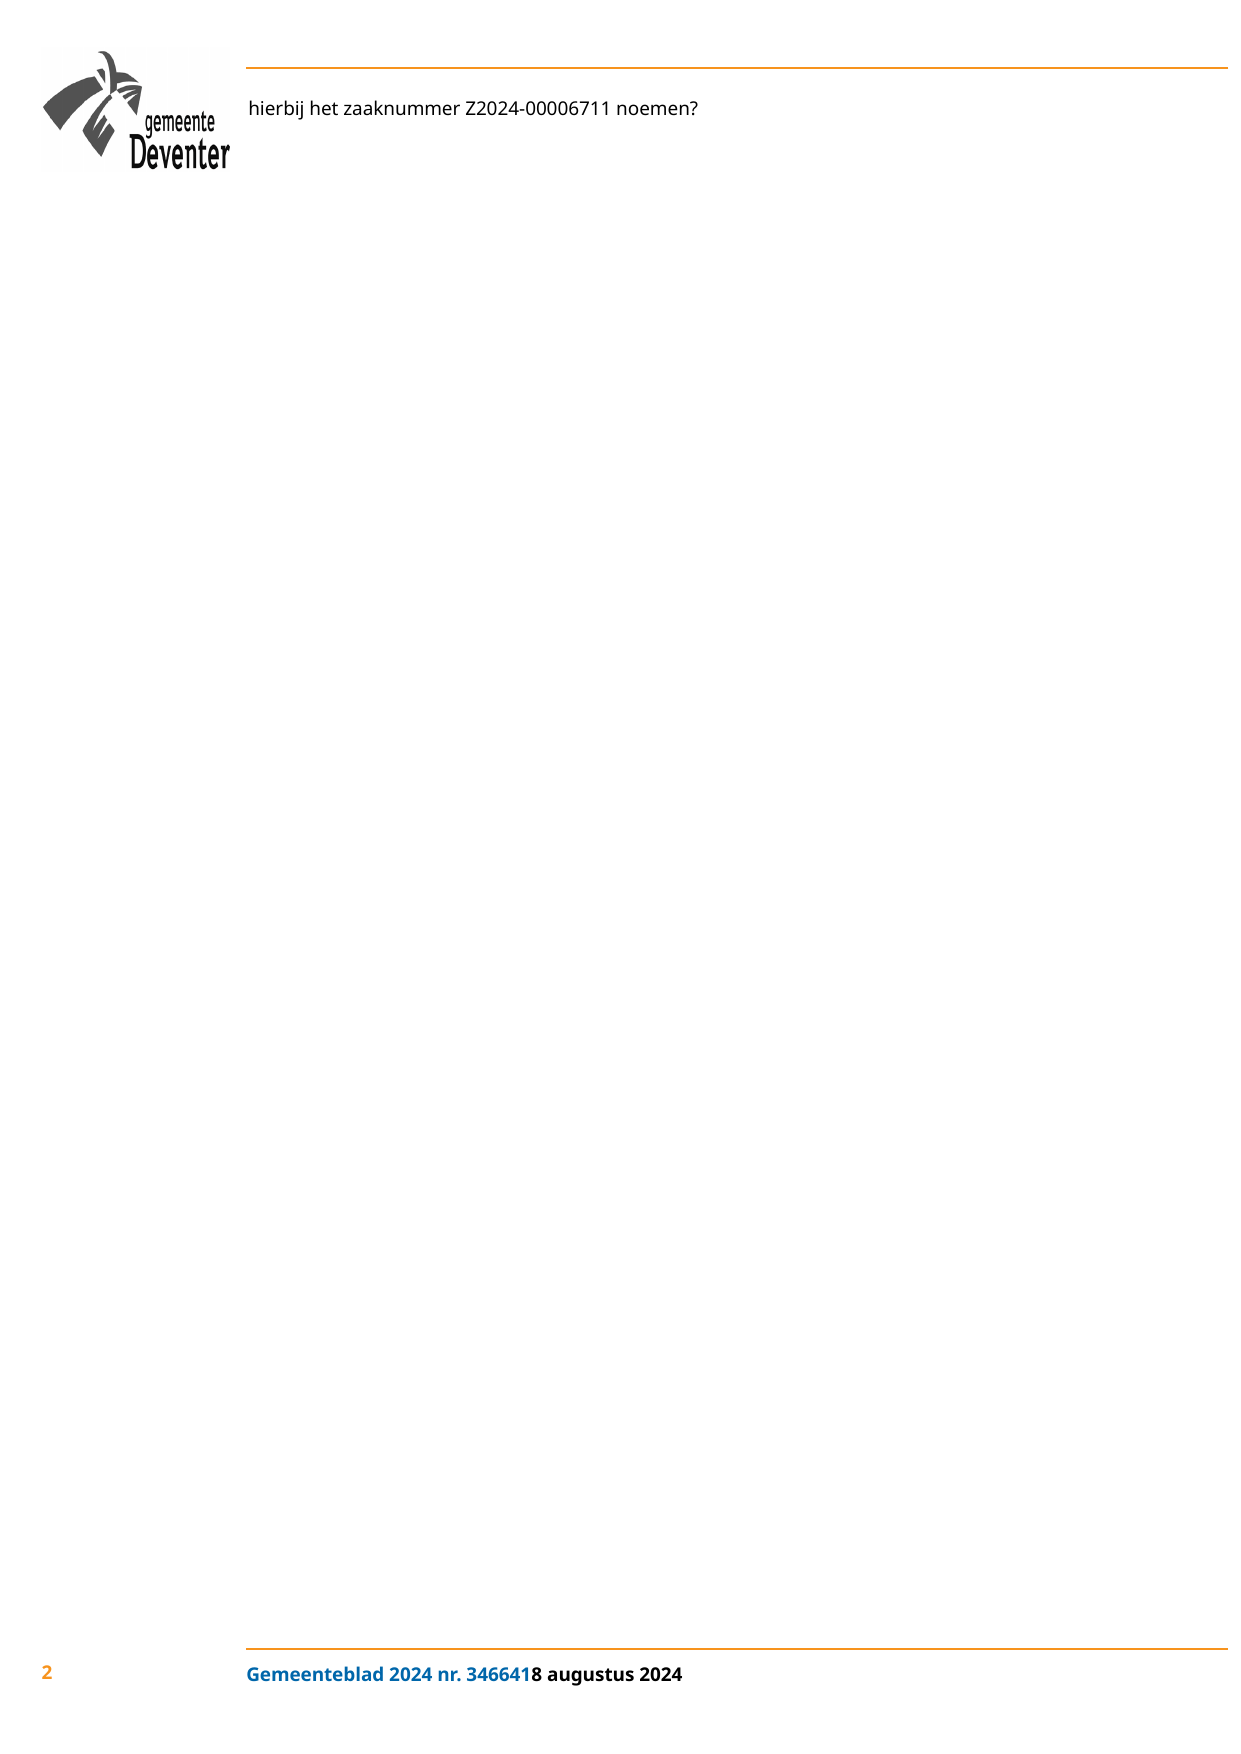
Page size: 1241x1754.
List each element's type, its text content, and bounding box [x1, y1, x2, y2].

text hierbij het zaaknummer Z2024-00006711 noemen? [248, 95, 1152, 121]
picture [41, 47, 231, 172]
